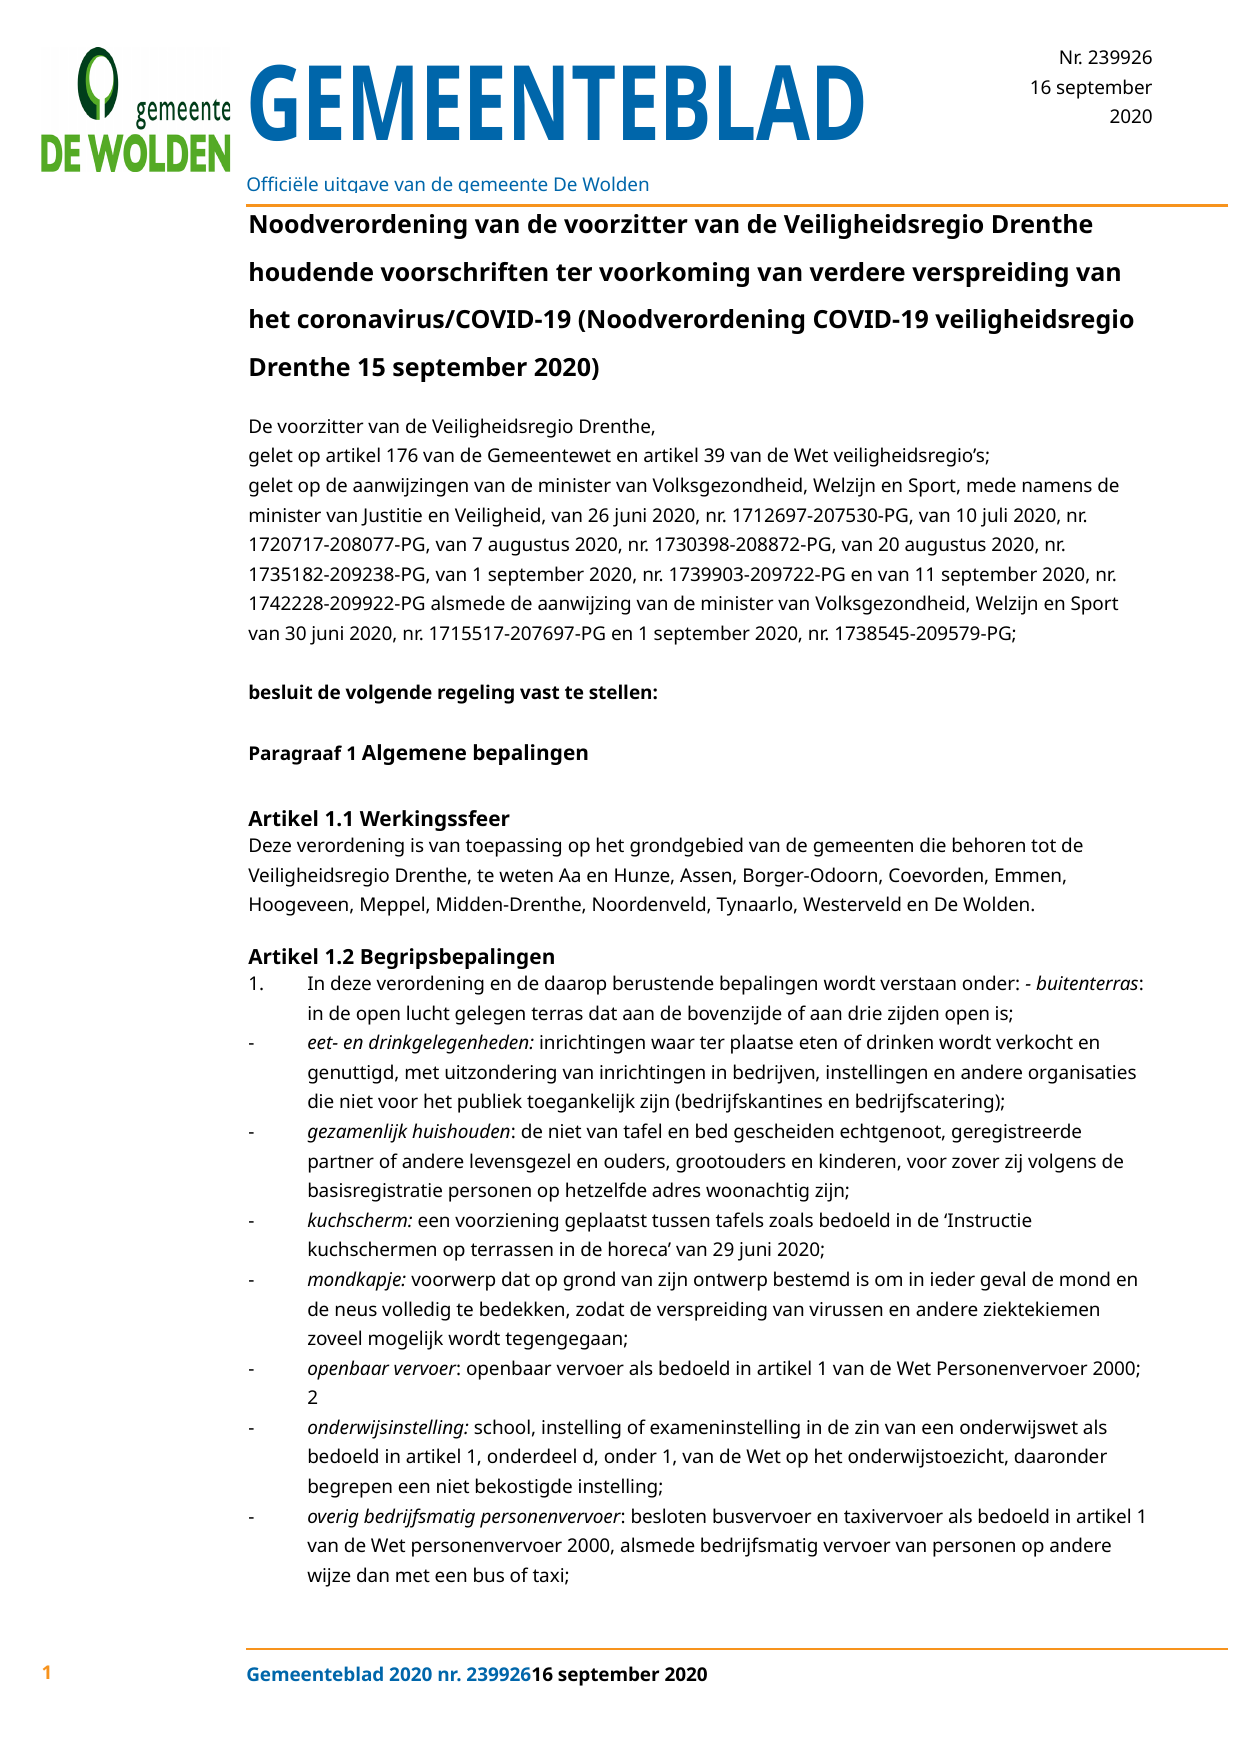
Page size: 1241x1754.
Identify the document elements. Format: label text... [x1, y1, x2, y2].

text Artikel 1.2 Begripsbepalingen [248, 942, 1152, 970]
text Artikel 1.1 Werkingssfeer [248, 804, 1152, 832]
list mondkapje: voorwerp dat op grond van zijn ontwerp bestemd is om in ieder geval de mond en de neus volledig te bedekken, zodat de verspreiding van virussen en andere ziektekiemen zoveel mogelijk wordt tegengegaan; [248, 1266, 1152, 1351]
text Noodverordening van de voorzitter van de Veiligheidsregio Drenthe houdende voorschriften ter voorkoming van verdere verspreiding van het coronavirus/COVID-19 (Noodverordening COVID-19 veiligheidsregio Drenthe 15 september 2020) [248, 207, 1152, 384]
text besluit de volgende regeling vast te stellen: [248, 679, 1152, 705]
list gezamenlijk huishouden: de niet van tafel en bed gescheiden echtgenoot, geregistreerde partner of andere levensgezel en ouders, grootouders en kinderen, voor zover zij volgens de basisregistratie personen op hetzelfde adres woonachtig zijn; [248, 1118, 1152, 1203]
text Paragraaf 1 Algemene bepalingen [248, 738, 1152, 767]
list openbaar vervoer: openbaar vervoer als bedoeld in artikel 1 van de Wet Personenvervoer 2000; 2 [248, 1355, 1152, 1410]
list overig bedrijfsmatig personenvervoer: besloten busvervoer en taxivervoer als bedoeld in artikel 1 van de Wet personenvervoer 2000, alsmede bedrijfsmatig vervoer van personen op andere wijze dan met een bus of taxi; [248, 1503, 1152, 1588]
text De voorzitter van de Veiligheidsregio Drenthe, [248, 413, 1152, 439]
text gelet op de aanwijzingen van de minister van Volksgezondheid, Welzijn en Sport, mede namens de minister van Justitie en Veiligheid, van 26 juni 2020, nr. 1712697-207530-PG, van 10 juli 2020, nr. 1720717-208077-PG, van 7 augustus 2020, nr. 1730398-208872-PG, van 20 augustus 2020, nr. 1735182-209238-PG, van 1 september 2020, nr. 1739903-209722-PG en van 11 september 2020, nr. 1742228-209922-PG alsmede de aanwijzing van de minister van Volksgezondheid, Welzijn en Sport van 30 juni 2020, nr. 1715517-207697-PG en 1 september 2020, nr. 1738545-209579-PG; [248, 472, 1152, 646]
text gelet op artikel 176 van de Gemeentewet en artikel 39 van de Wet veiligheidsregio’s; [248, 443, 1152, 468]
picture [41, 47, 231, 172]
text Deze verordening is van toepassing op het grondgebied van de gemeenten die behoren tot de Veiligheidsregio Drenthe, te weten Aa en Hunze, Assen, Borger-Odoorn, Coevorden, Emmen, Hoogeveen, Meppel, Midden-Drenthe, Noordenveld, Tynaarlo, Westerveld en De Wolden. [248, 832, 1152, 917]
list onderwijsinstelling: school, instelling of exameninstelling in de zin van een onderwijswet als bedoeld in artikel 1, onderdeel d, onder 1, van de Wet op het onderwijstoezicht, daaronder begrepen een niet bekostigde instelling; [248, 1414, 1152, 1499]
list eet- en drinkgelegenheden: inrichtingen waar ter plaatse eten of drinken wordt verkocht en genuttigd, met uitzondering van inrichtingen in bedrijven, instellingen en andere organisaties die niet voor het publiek toegankelijk zijn (bedrijfskantines en bedrijfscatering); [248, 1029, 1152, 1114]
list kuchscherm: een voorziening geplaatst tussen tafels zoals bedoeld in de ‘Instructie kuchschermen op terrassen in de horeca’ van 29 juni 2020; [248, 1207, 1152, 1262]
list In deze verordening en de daarop berustende bepalingen wordt verstaan onder: - buitenterras: in de open lucht gelegen terras dat aan de bovenzijde of aan drie zijden open is; [248, 970, 1152, 1026]
